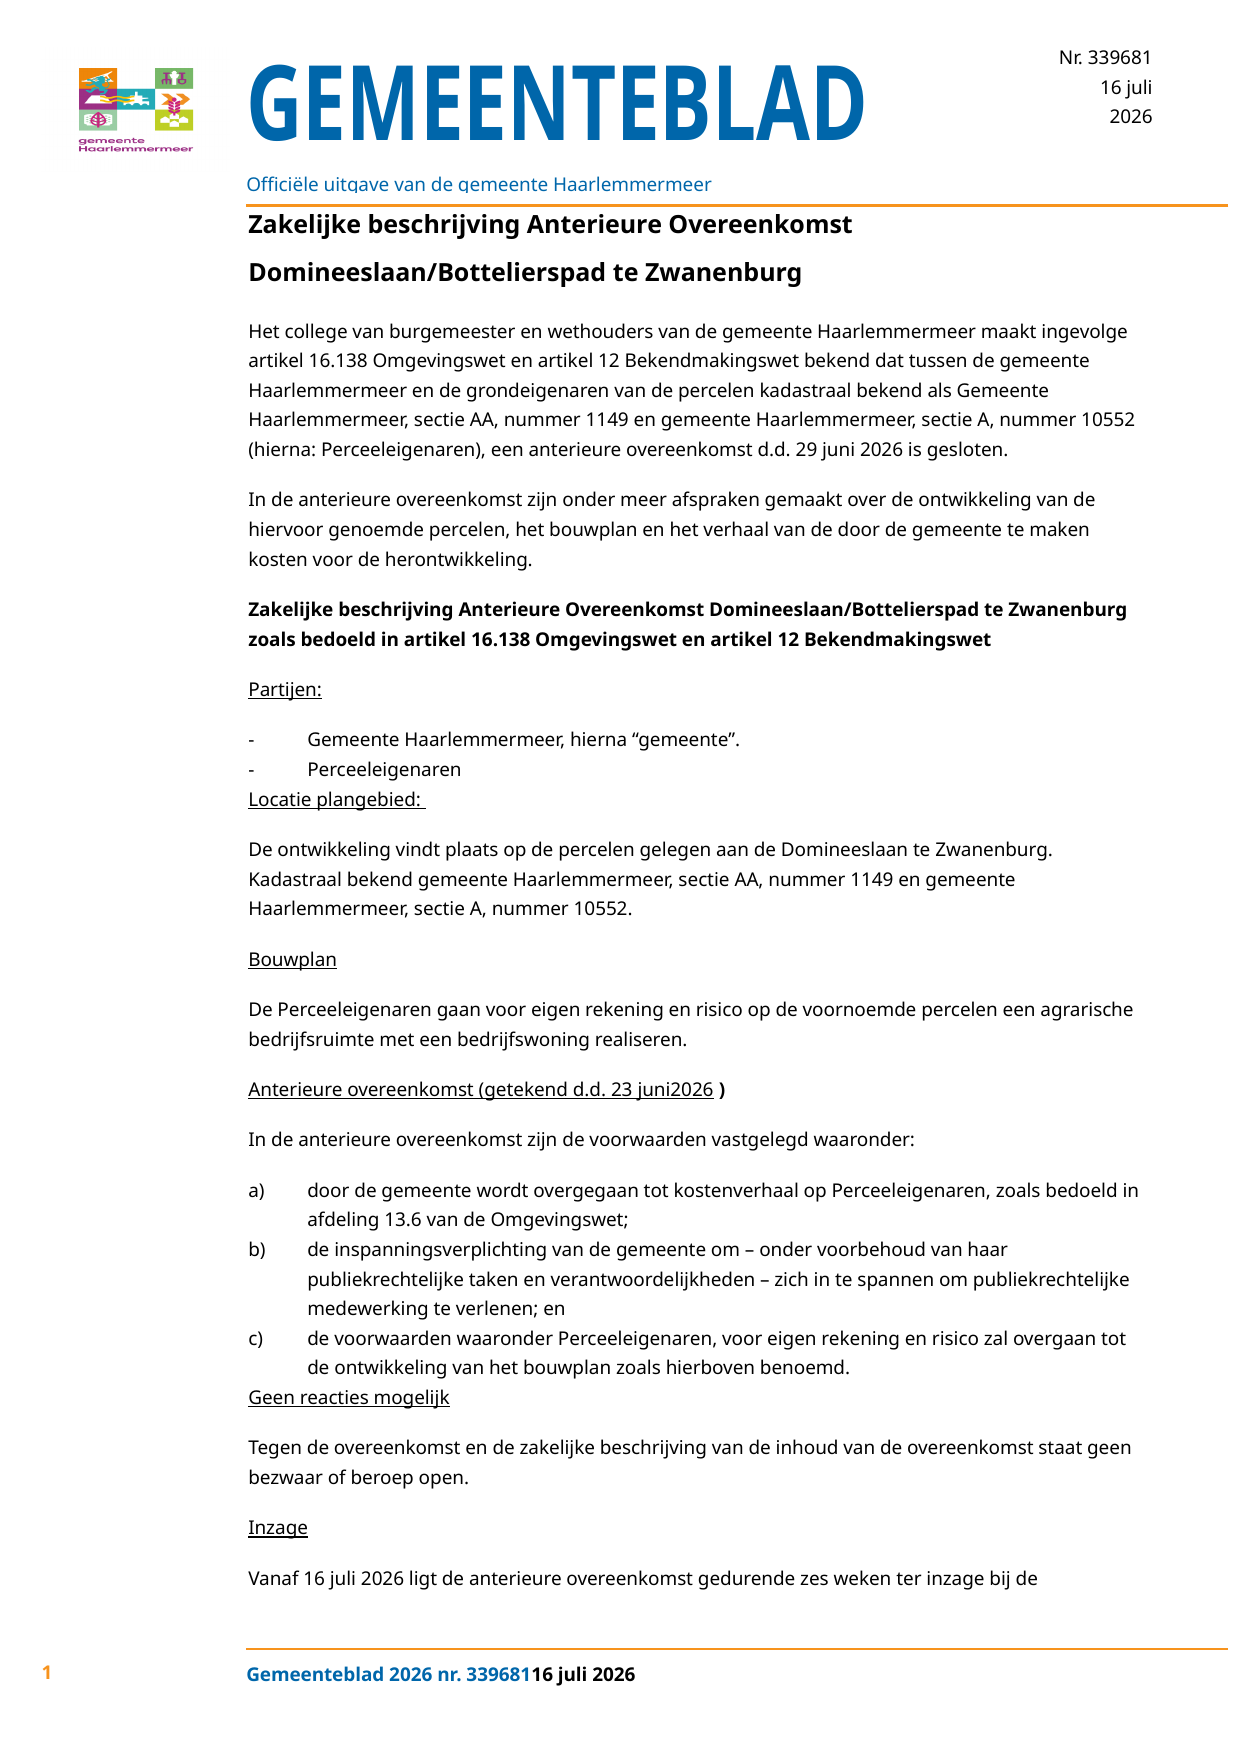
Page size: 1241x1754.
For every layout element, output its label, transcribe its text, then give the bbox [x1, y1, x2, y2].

list de voorwaarden waaronder Perceeleigenaren, voor eigen rekening en risico zal overgaan tot de ontwikkeling van het bouwplan zoals hierboven benoemd. [248, 1325, 1152, 1380]
text Het college van burgemeester en wethouders van de gemeente Haarlemmermeer maakt ingevolge artikel 16.138 Omgevingswet en artikel 12 Bekendmakingswet bekend dat tussen de gemeente Haarlemmermeer en de grondeigenaren van de percelen kadastraal bekend als Gemeente Haarlemmermeer, sectie AA, nummer 1149 en gemeente Haarlemmermeer, sectie A, nummer 10552 (hierna: Perceeleigenaren), een anterieure overeenkomst d.d. 29 juni 2026 is gesloten. [248, 318, 1152, 462]
text Partijen: [248, 676, 1152, 702]
text Anterieure overeenkomst (getekend d.d. 23 juni2026 ) [248, 1076, 1152, 1102]
picture [41, 47, 231, 172]
text Zakelijke beschrijving Anterieure Overeenkomst Domineeslaan/Bottelierspad te Zwanenburg [248, 207, 1152, 288]
text Geen reacties mogelijk [248, 1384, 1152, 1410]
list Gemeente Haarlemmermeer, hierna “gemeente”. [248, 727, 1152, 752]
text In de anterieure overeenkomst zijn onder meer afspraken gemaakt over de ontwikkeling van de hiervoor genoemde percelen, het bouwplan en het verhaal van de door de gemeente te maken kosten voor de herontwikkeling. [248, 487, 1152, 572]
text Inzage [248, 1514, 1152, 1540]
text De ontwikkeling vindt plaats op de percelen gelegen aan de Domineeslaan te Zwanenburg. Kadastraal bekend gemeente Haarlemmermeer, sectie AA, nummer 1149 en gemeente Haarlemmermeer, sectie A, nummer 10552. [248, 836, 1152, 921]
text Bouwplan [248, 946, 1152, 972]
text Zakelijke beschrijving Anterieure Overeenkomst Domineeslaan/Bottelierspad te Zwanenburg zoals bedoeld in artikel 16.138 Omgevingswet en artikel 12 Bekendmakingswet [248, 596, 1152, 652]
list Perceeleigenaren [248, 756, 1152, 782]
text Locatie plangebied: [248, 786, 1152, 812]
text Tegen de overeenkomst en de zakelijke beschrijving van de inhoud van de overeenkomst staat geen bezwaar of beroep open. [248, 1434, 1152, 1490]
text In de anterieure overeenkomst zijn de voorwaarden vastgelegd waaronder: [248, 1127, 1152, 1152]
list door de gemeente wordt overgegaan tot kostenverhaal op Perceeleigenaren, zoals bedoeld in afdeling 13.6 van de Omgevingswet; [248, 1177, 1152, 1232]
text De Perceeleigenaren gaan voor eigen rekening en risico op de voornoemde percelen een agrarische bedrijfsruimte met een bedrijfswoning realiseren. [248, 996, 1152, 1052]
text Vanaf 16 juli 2026 ligt de anterieure overeenkomst gedurende zes weken ter inzage bij de [248, 1565, 1152, 1591]
list de inspanningsverplichting van de gemeente om – onder voorbehoud van haar publiekrechtelijke taken en verantwoordelijkheden – zich in te spannen om publiekrechtelijke medewerking te verlenen; en [248, 1236, 1152, 1321]
